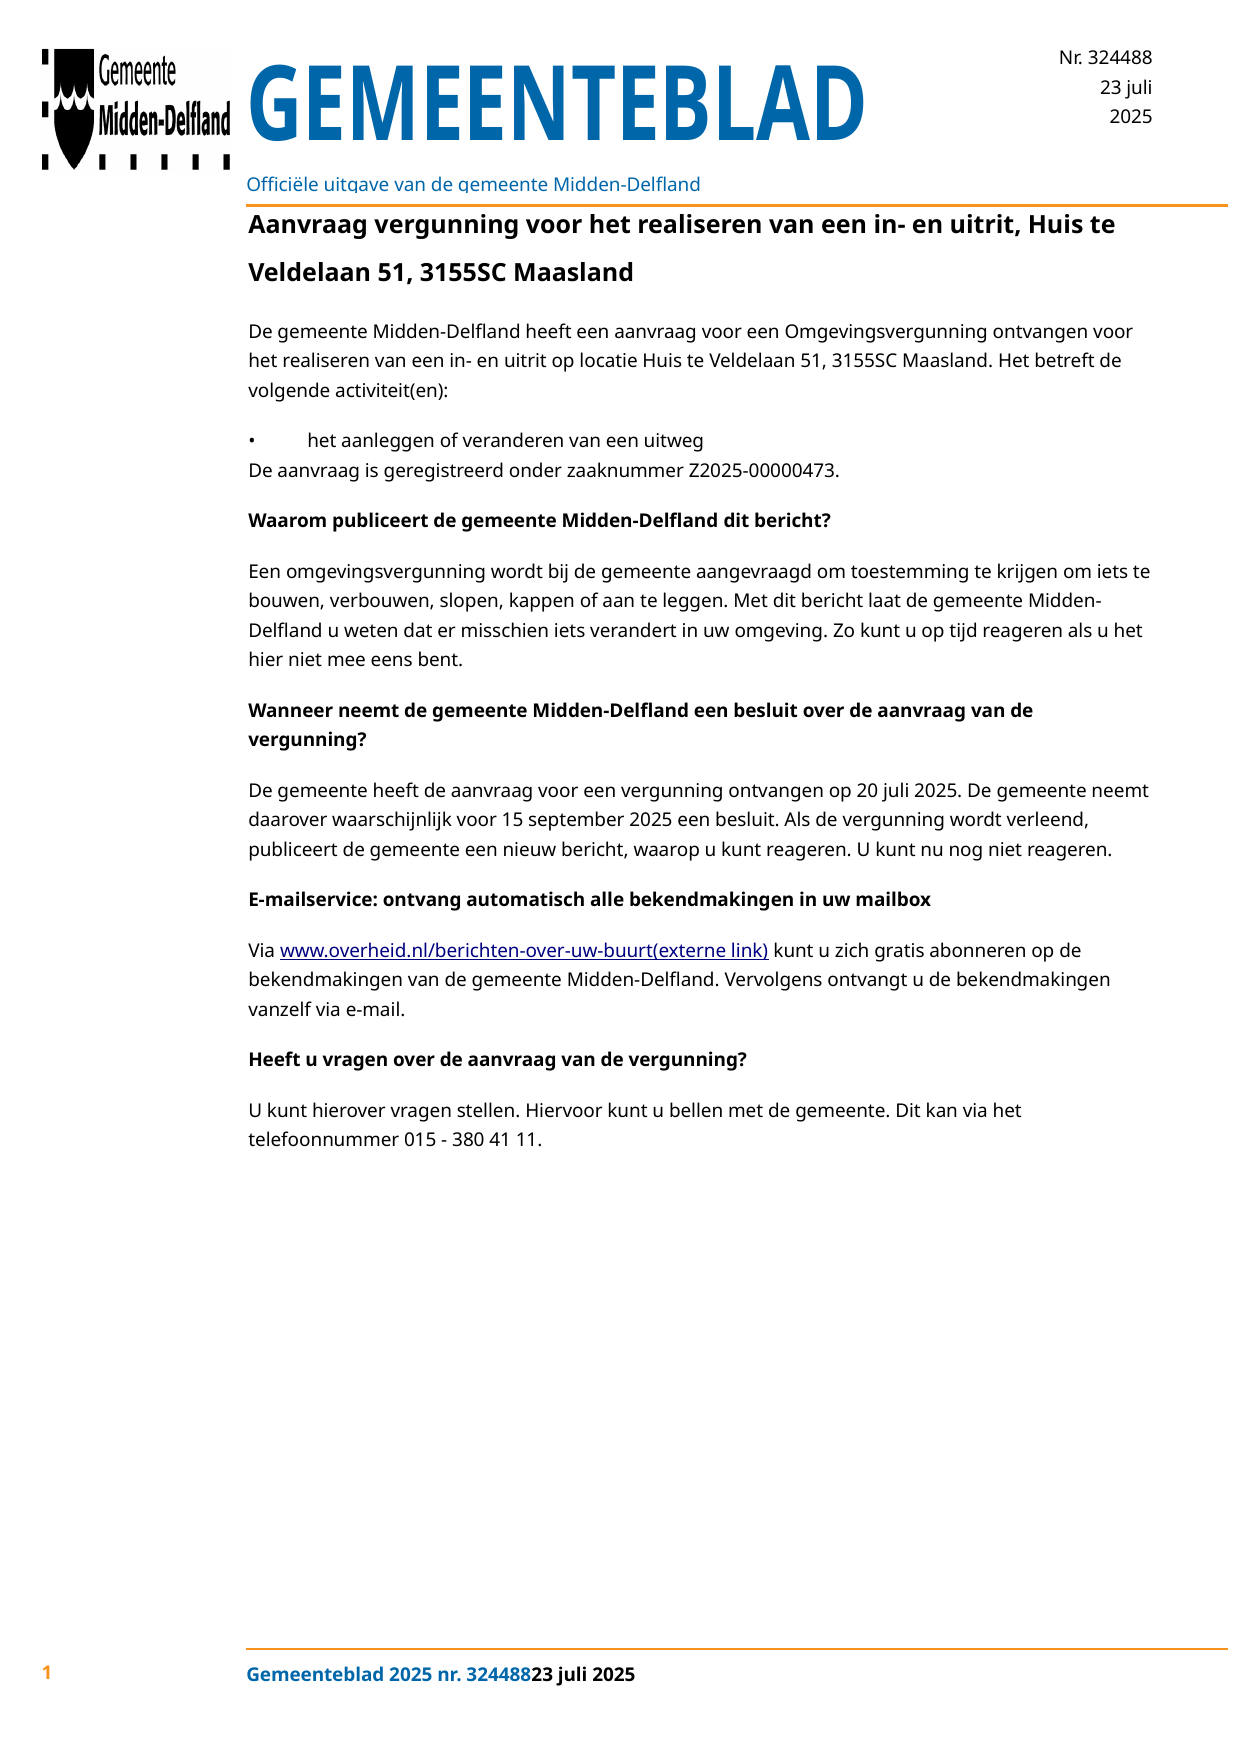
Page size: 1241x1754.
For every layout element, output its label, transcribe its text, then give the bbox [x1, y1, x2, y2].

text Via www.overheid.nl/berichten-over-uw-buurt(externe link) kunt u zich gratis abonneren op de bekendmakingen van de gemeente Midden-Delfland. Vervolgens ontvangt u de bekendmakingen vanzelf via e-mail. [248, 937, 1152, 1022]
text Aanvraag vergunning voor het realiseren van een in- en uitrit, Huis te Veldelaan 51, 3155SC Maasland [248, 207, 1152, 288]
text Waarom publiceert de gemeente Midden-Delfland dit bericht? [248, 507, 1152, 533]
text De aanvraag is geregistreerd onder zaaknummer Z2025-00000473. [248, 457, 1152, 483]
text De gemeente Midden-Delfland heeft een aanvraag voor een Omgevingsvergunning ontvangen voor het realiseren van een in- en uitrit op locatie Huis te Veldelaan 51, 3155SC Maasland. Het betreft de volgende activiteit(en): [248, 318, 1152, 403]
text E-mailservice: ontvang automatisch alle bekendmakingen in uw mailbox [248, 887, 1152, 912]
list het aanleggen of veranderen van een uitweg [248, 427, 1152, 453]
text Wanneer neemt de gemeente Midden-Delfland een besluit over de aanvraag van de vergunning? [248, 697, 1152, 752]
text De gemeente heeft de aanvraag voor een vergunning ontvangen op 20 juli 2025. De gemeente neemt daarover waarschijnlijk voor 15 september 2025 een besluit. Als de vergunning wordt verleend, publiceert de gemeente een nieuw bericht, waarop u kunt reageren. U kunt nu nog niet reageren. [248, 777, 1152, 862]
text Heeft u vragen over de aanvraag van de vergunning? [248, 1047, 1152, 1072]
text Een omgevingsvergunning wordt bij de gemeente aangevraagd om toestemming te krijgen om iets te bouwen, verbouwen, slopen, kappen of aan te leggen. Met dit bericht laat de gemeente Midden-Delfland u weten dat er misschien iets verandert in uw omgeving. Zo kunt u op tijd reageren als u het hier niet mee eens bent. [248, 558, 1152, 672]
text U kunt hierover vragen stellen. Hiervoor kunt u bellen met de gemeente. Dit kan via het telefoonnummer 015 - 380 41 11. [248, 1097, 1152, 1152]
picture [41, 47, 231, 172]
